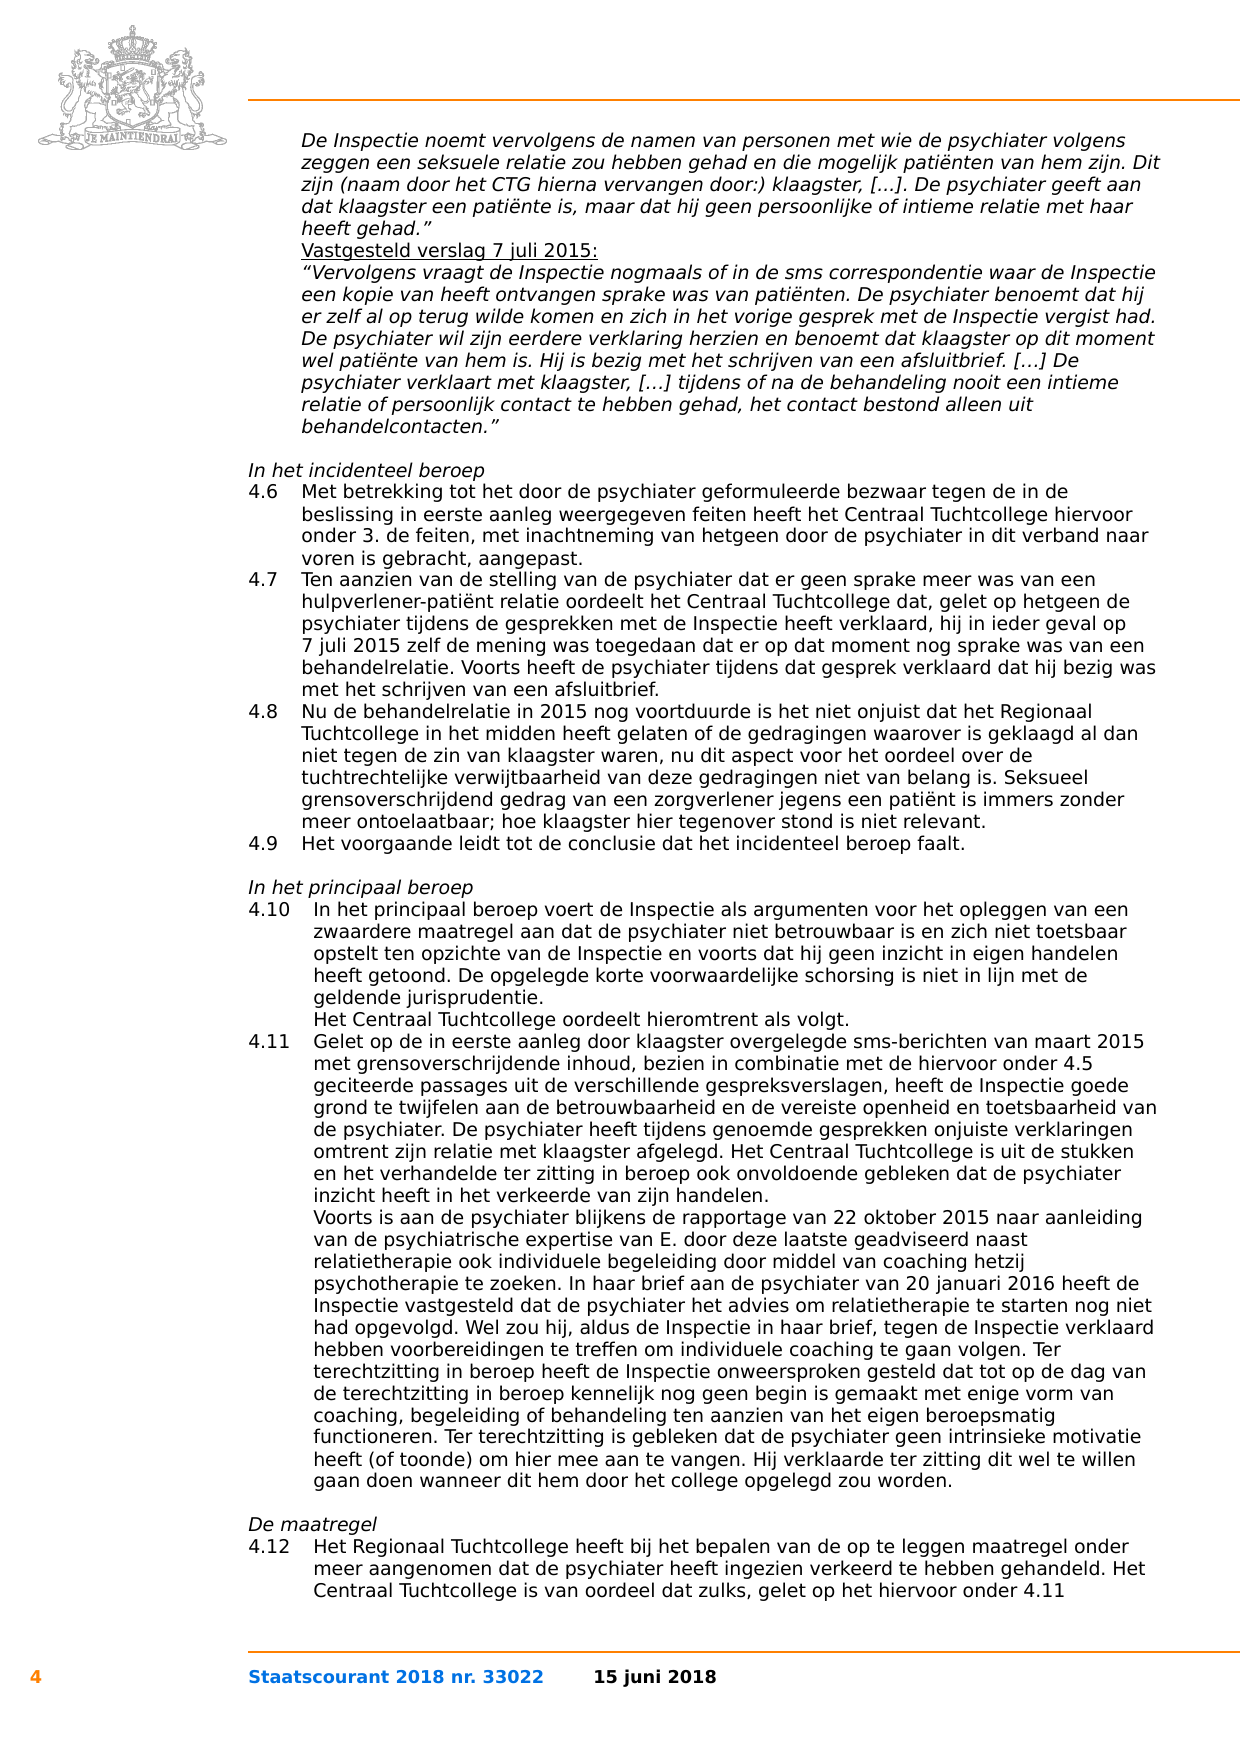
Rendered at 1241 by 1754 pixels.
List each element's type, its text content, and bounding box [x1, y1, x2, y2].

text “Vervolgens vraagt de Inspectie nogmaals of in de sms correspondentie waar de Inspectie een kopie van heeft ontvangen sprake was van patiënten. De psychiater benoemt dat hij er zelf al op terug wilde komen en zich in het vorige gesprek met de Inspectie vergist had. De psychiater wil zijn eerdere verklaring herzien en benoemt dat klaagster op dit moment wel patiënte van hem is. Hij is bezig met het schrijven van een afsluitbrief. […] De psychiater verklaart met klaagster, […] tijdens of na de behandeling nooit een intieme relatie of persoonlijk contact te hebben gehad, het contact bestond alleen uit behandelcontacten.” [301, 262, 1163, 438]
text Het Centraal Tuchtcollege oordeelt hieromtrent als volgt. [313, 1009, 1163, 1031]
picture [38, 25, 227, 150]
subtitle In het incidenteel beroep [248, 459, 1163, 481]
text 4.9 Het voorgaande leidt tot de conclusie dat het incidenteel beroep faalt. [248, 833, 1163, 855]
text Voorts is aan de psychiater blijkens de rapportage van 22 oktober 2015 naar aanleiding van de psychiatrische expertise van E. door deze laatste geadviseerd naast relatietherapie ook individuele begeleiding door middel van coaching hetzij psychotherapie te zoeken. In haar brief aan de psychiater van 20 januari 2016 heeft de Inspectie vastgesteld dat de psychiater het advies om relatietherapie te starten nog niet had opgevolgd. Wel zou hij, aldus de Inspectie in haar brief, tegen de Inspectie verklaard hebben voorbereidingen te treffen om individuele coaching te gaan volgen. Ter terechtzitting in beroep heeft de Inspectie onweersproken gesteld dat tot op de dag van de terechtzitting in beroep kennelijk nog geen begin is gemaakt met enige vorm van coaching, begeleiding of behandeling ten aanzien van het eigen beroepsmatig functioneren. Ter terechtzitting is gebleken dat de psychiater geen intrinsieke motivatie heeft (of toonde) om hier mee aan te vangen. Hij verklaarde ter zitting dit wel te willen gaan doen wanneer dit hem door het college opgelegd zou worden. [313, 1207, 1163, 1492]
subtitle De maatregel [248, 1514, 1163, 1536]
text 4.8 Nu de behandelrelatie in 2015 nog voortduurde is het niet onjuist dat het Regionaal Tuchtcollege in het midden heeft gelaten of de gedragingen waarover is geklaagd al dan niet tegen de zin van klaagster waren, nu dit aspect voor het oordeel over de tuchtrechtelijke verwijtbaarheid van deze gedragingen niet van belang is. Seksueel grensoverschrijdend gedrag van een zorgverlener jegens een patiënt is immers zonder meer ontoelaatbaar; hoe klaagster hier tegenover stond is niet relevant. [248, 701, 1163, 833]
text 4.11 Gelet op de in eerste aanleg door klaagster overgelegde sms-berichten van maart 2015 met grensoverschrijdende inhoud, bezien in combinatie met de hiervoor onder 4.5 geciteerde passages uit de verschillende gespreksverslagen, heeft de Inspectie goede grond te twijfelen aan de betrouwbaarheid en de vereiste openheid en toetsbaarheid van de psychiater. De psychiater heeft tijdens genoemde gesprekken onjuiste verklaringen omtrent zijn relatie met klaagster afgelegd. Het Centraal Tuchtcollege is uit de stukken en het verhandelde ter zitting in beroep ook onvoldoende gebleken dat de psychiater inzicht heeft in het verkeerde van zijn handelen. [248, 1031, 1163, 1207]
text De Inspectie noemt vervolgens de namen van personen met wie de psychiater volgens zeggen een seksuele relatie zou hebben gehad en die mogelijk patiënten van hem zijn. Dit zijn (naam door het CTG hierna vervangen door:) klaagster, [...]. De psychiater geeft aan dat klaagster een patiënte is, maar dat hij geen persoonlijke of intieme relatie met haar heeft gehad.” [301, 130, 1163, 240]
text 4.10 In het principaal beroep voert de Inspectie als argumenten voor het opleggen van een zwaardere maatregel aan dat de psychiater niet betrouwbaar is en zich niet toetsbaar opstelt ten opzichte van de Inspectie en voorts dat hij geen inzicht in eigen handelen heeft getoond. De opgelegde korte voorwaardelijke schorsing is niet in lijn met de geldende jurisprudentie. [248, 899, 1163, 1009]
text Vastgesteld verslag 7 juli 2015: [301, 240, 1163, 262]
subtitle In het principaal beroep [248, 877, 1163, 899]
text 4.6 Met betrekking tot het door de psychiater geformuleerde bezwaar tegen de in de beslissing in eerste aanleg weergegeven feiten heeft het Centraal Tuchtcollege hiervoor onder 3. de feiten, met inachtneming van hetgeen door de psychiater in dit verband naar voren is gebracht, aangepast. [248, 481, 1163, 569]
text 4.12 Het Regionaal Tuchtcollege heeft bij het bepalen van de op te leggen maatregel onder meer aangenomen dat de psychiater heeft ingezien verkeerd te hebben gehandeld. Het Centraal Tuchtcollege is van oordeel dat zulks, gelet op het hiervoor onder 4.11 [248, 1536, 1163, 1602]
text 4.7 Ten aanzien van de stelling van de psychiater dat er geen sprake meer was van een hulpverlener-patiënt relatie oordeelt het Centraal Tuchtcollege dat, gelet op hetgeen de psychiater tijdens de gesprekken met de Inspectie heeft verklaard, hij in ieder geval op 7 juli 2015 zelf de mening was toegedaan dat er op dat moment nog sprake was van een behandelrelatie. Voorts heeft de psychiater tijdens dat gesprek verklaard dat hij bezig was met het schrijven van een afsluitbrief. [248, 569, 1163, 701]
